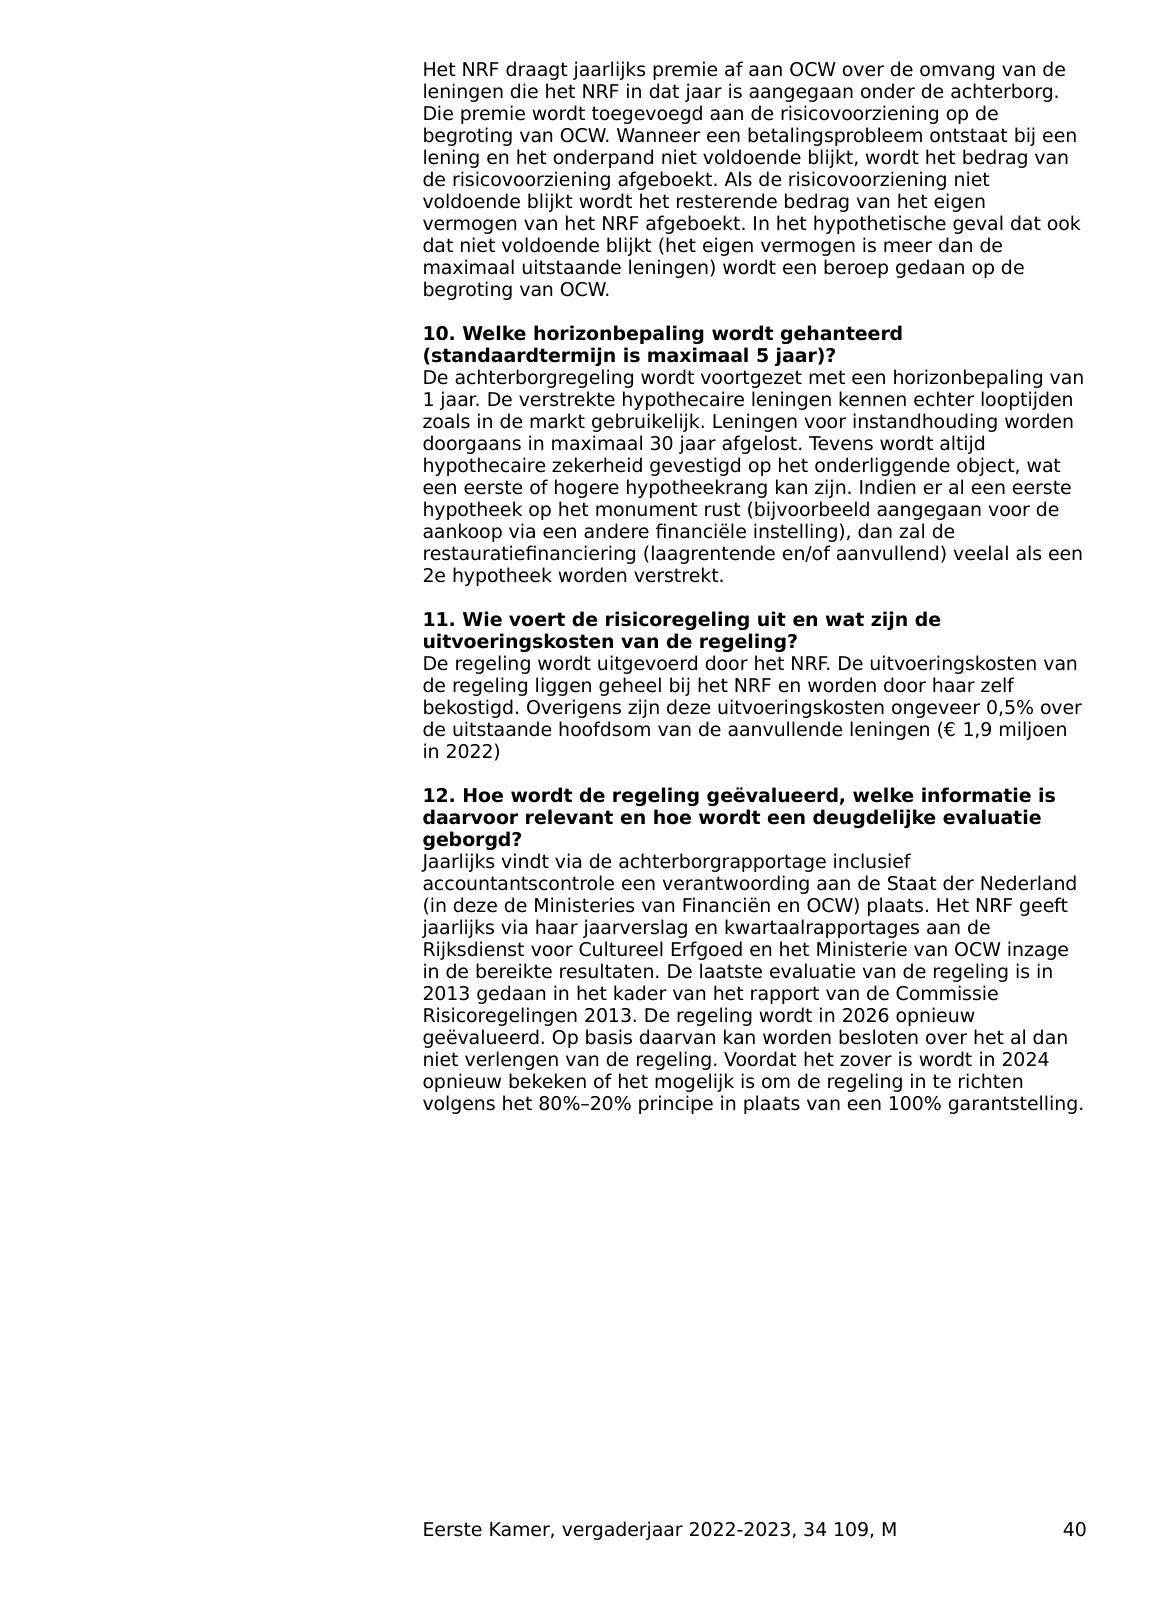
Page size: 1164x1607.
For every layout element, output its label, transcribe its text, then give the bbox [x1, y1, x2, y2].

text De regeling wordt uitgevoerd door het NRF. De uitvoeringskosten van de regeling liggen geheel bij het NRF en worden door haar zelf bekostigd. Overigens zijn deze uitvoeringskosten ongeveer 0,5% over de uitstaande hoofdsom van de aanvullende leningen (€ 1,9 miljoen in 2022) [422, 653, 1087, 763]
text De achterborgregeling wordt voortgezet met een horizonbepaling van 1 jaar. De verstrekte hypothecaire leningen kennen echter looptijden zoals in de markt gebruikelijk. Leningen voor instandhouding worden doorgaans in maximaal 30 jaar afgelost. Tevens wordt altijd hypothecaire zekerheid gevestigd op het onderliggende object, wat een eerste of hogere hypotheekrang kan zijn. Indien er al een eerste hypotheek op het monument rust (bijvoorbeeld aangegaan voor de aankoop via een andere financiële instelling), dan zal de restauratiefinanciering (laagrentende en/of aanvullend) veelal als een 2e hypotheek worden verstrekt. [422, 367, 1087, 587]
text 11. Wie voert de risicoregeling uit en wat zijn de uitvoeringskosten van de regeling? [422, 609, 1087, 653]
text Het NRF draagt jaarlijks premie af aan OCW over de omvang van de leningen die het NRF in dat jaar is aangegaan onder de achterborg. Die premie wordt toegevoegd aan de risicovoorziening op de begroting van OCW. Wanneer een betalingsprobleem ontstaat bij een lening en het onderpand niet voldoende blijkt, wordt het bedrag van de risicovoorziening afgeboekt. Als de risicovoorziening niet voldoende blijkt wordt het resterende bedrag van het eigen vermogen van het NRF afgeboekt. In het hypothetische geval dat ook dat niet voldoende blijkt (het eigen vermogen is meer dan de maximaal uitstaande leningen) wordt een beroep gedaan op de begroting van OCW. [422, 59, 1087, 301]
text 12. Hoe wordt de regeling geëvalueerd, welke informatie is daarvoor relevant en hoe wordt een deugdelijke evaluatie geborgd? [422, 785, 1087, 851]
text Jaarlijks vindt via de achterborgrapportage inclusief accountantscontrole een verantwoording aan de Staat der Nederland (in deze de Ministeries van Financiën en OCW) plaats. Het NRF geeft jaarlijks via haar jaarverslag en kwartaalrapportages aan de Rijksdienst voor Cultureel Erfgoed en het Ministerie van OCW inzage in de bereikte resultaten. De laatste evaluatie van de regeling is in 2013 gedaan in het kader van het rapport van de Commissie Risicoregelingen 2013. De regeling wordt in 2026 opnieuw geëvalueerd. Op basis daarvan kan worden besloten over het al dan niet verlengen van de regeling. Voordat het zover is wordt in 2024 opnieuw bekeken of het mogelijk is om de regeling in te richten volgens het 80%–20% principe in plaats van een 100% garantstelling. [422, 851, 1087, 1115]
text 10. Welke horizonbepaling wordt gehanteerd (standaardtermijn is maximaal 5 jaar)? [422, 323, 1087, 367]
